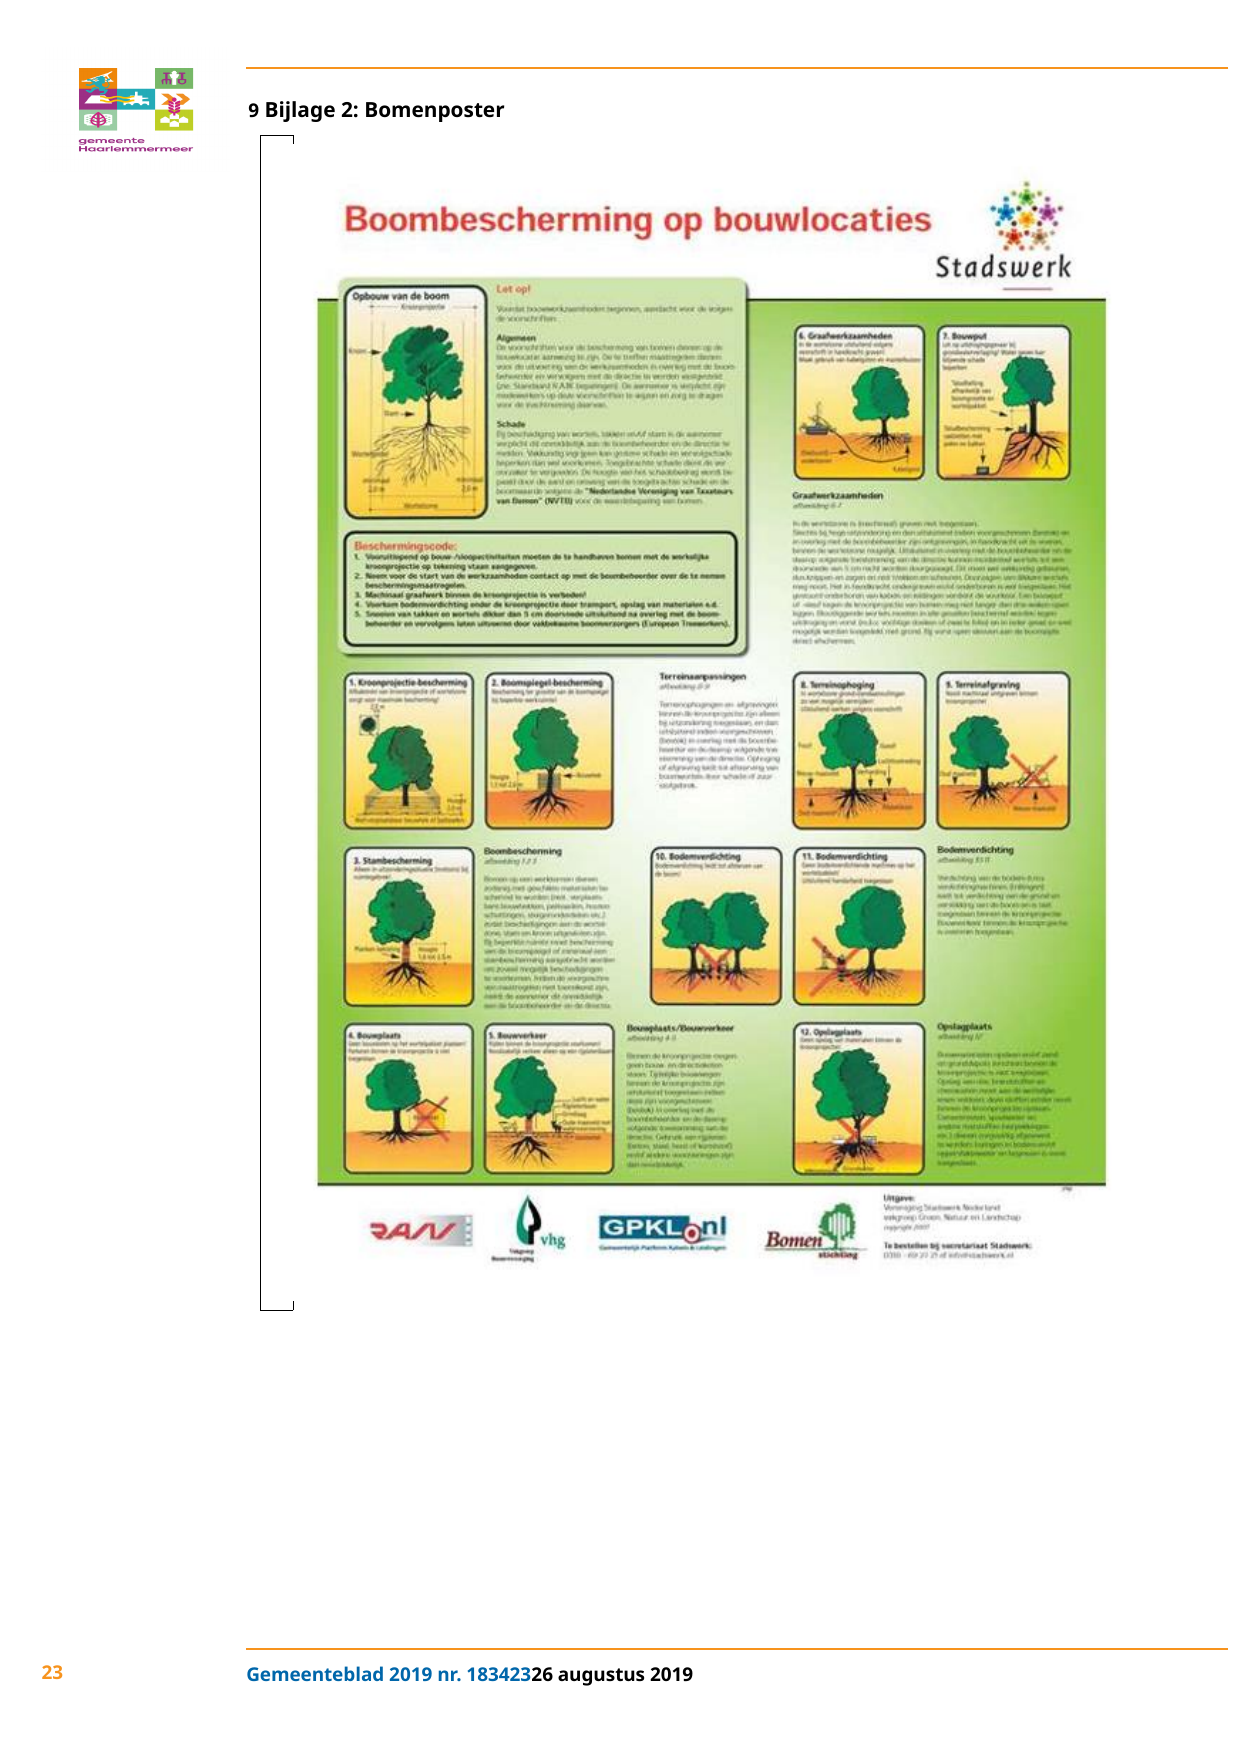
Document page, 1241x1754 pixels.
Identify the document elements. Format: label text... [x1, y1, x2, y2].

text 9 Bijlage 2: Bomenposter [248, 95, 1152, 123]
picture [268, 144, 1173, 1301]
picture [41, 47, 231, 172]
